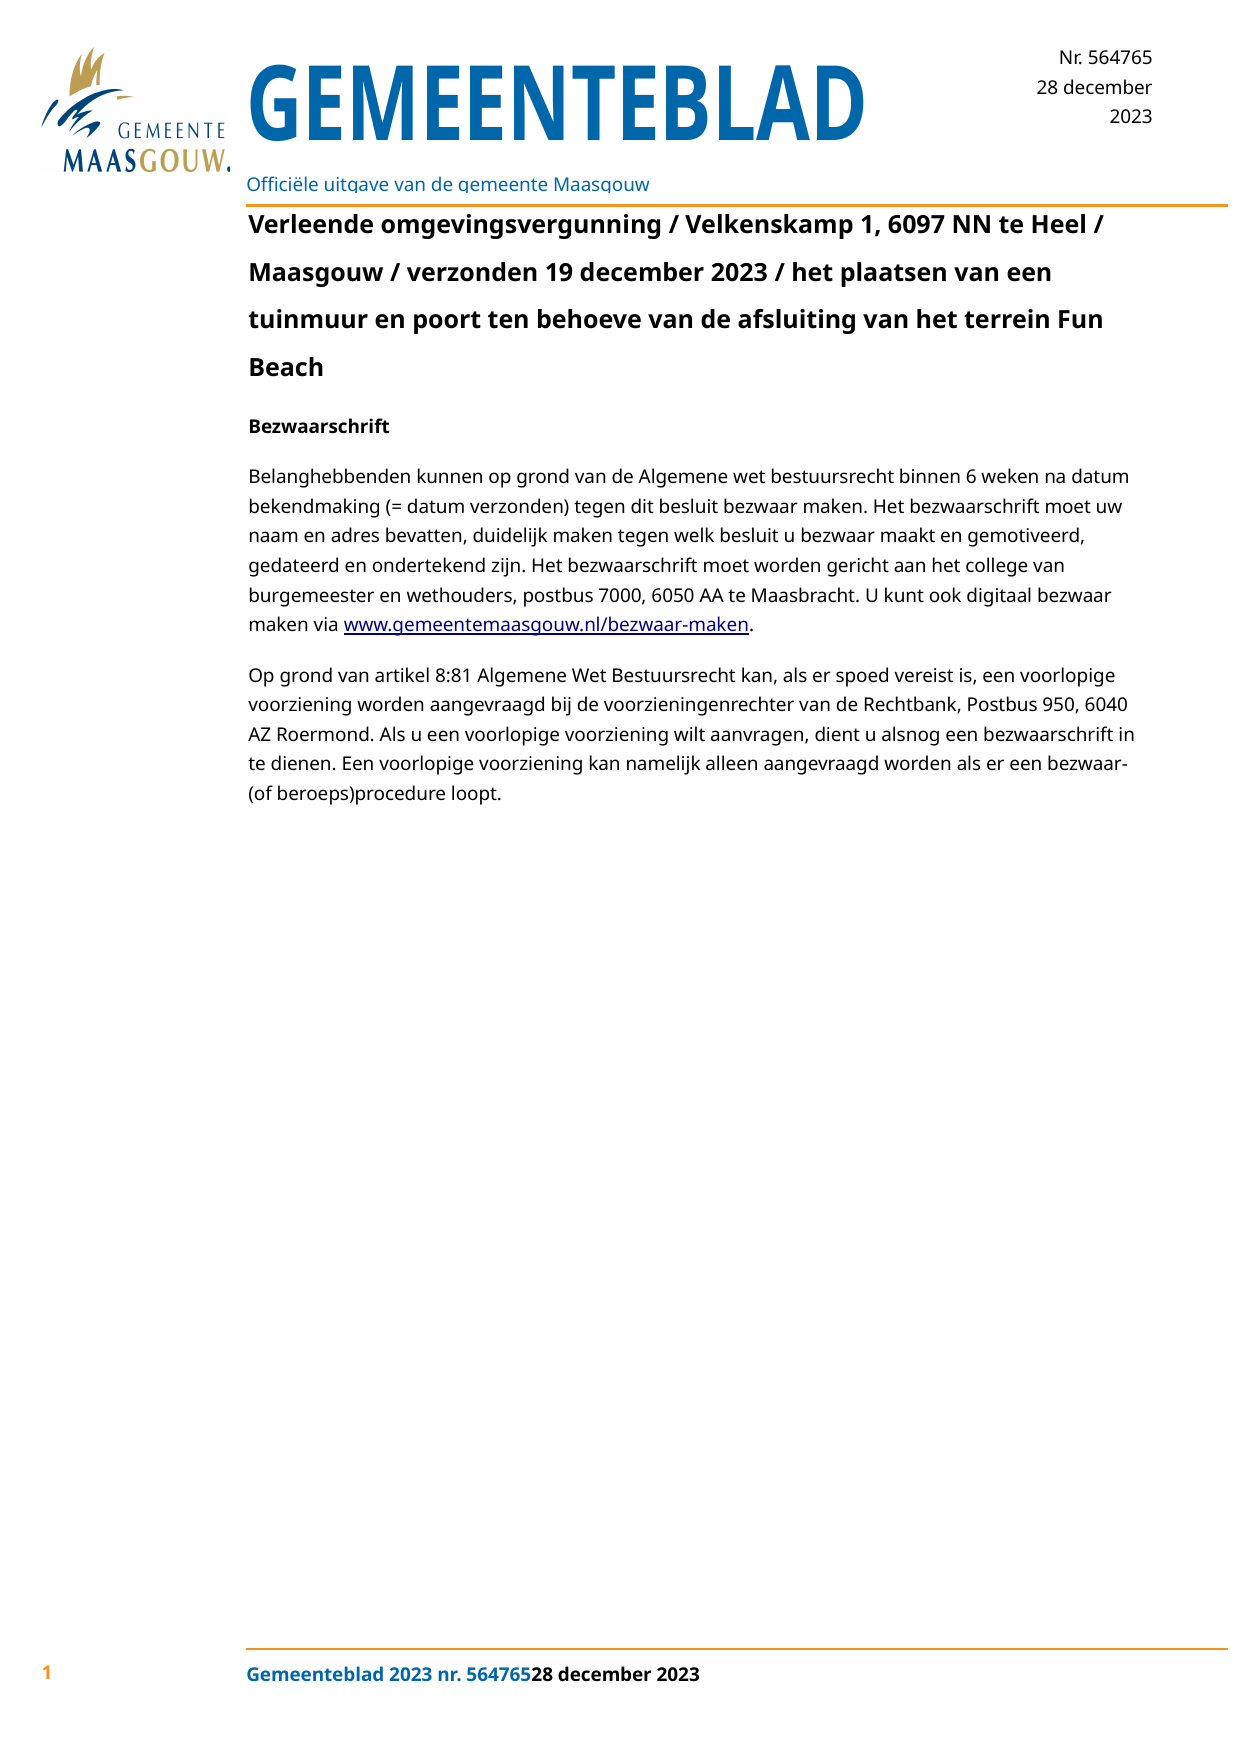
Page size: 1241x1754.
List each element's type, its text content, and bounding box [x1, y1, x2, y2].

picture [41, 47, 231, 172]
text Op grond van artikel 8:81 Algemene Wet Bestuursrecht kan, als er spoed vereist is, een voorlopige voorziening worden aangevraagd bij de voorzieningenrechter van de Rechtbank, Postbus 950, 6040 AZ Roermond. Als u een voorlopige voorziening wilt aanvragen, dient u alsnog een bezwaarschrift in te dienen. Een voorlopige voorziening kan namelijk alleen aangevraagd worden als er een bezwaar- (of beroeps)procedure loopt. [248, 662, 1152, 806]
text Belanghebbenden kunnen op grond van de Algemene wet bestuursrecht binnen 6 weken na datum bekendmaking (= datum verzonden) tegen dit besluit bezwaar maken. Het bezwaarschrift moet uw naam en adres bevatten, duidelijk maken tegen welk besluit u bezwaar maakt en gemotiveerd, gedateerd en ondertekend zijn. Het bezwaarschrift moet worden gericht aan het college van burgemeester en wethouders, postbus 7000, 6050 AA te Maasbracht. U kunt ook digitaal bezwaar maken via www.gemeentemaasgouw.nl/bezwaar-maken. [248, 463, 1152, 637]
text Verleende omgevingsvergunning / Velkenskamp 1, 6097 NN te Heel / Maasgouw / verzonden 19 december 2023 / het plaatsen van een tuinmuur en poort ten behoeve van de afsluiting van het terrein Fun Beach [248, 207, 1152, 384]
text Bezwaarschrift [248, 413, 1152, 439]
